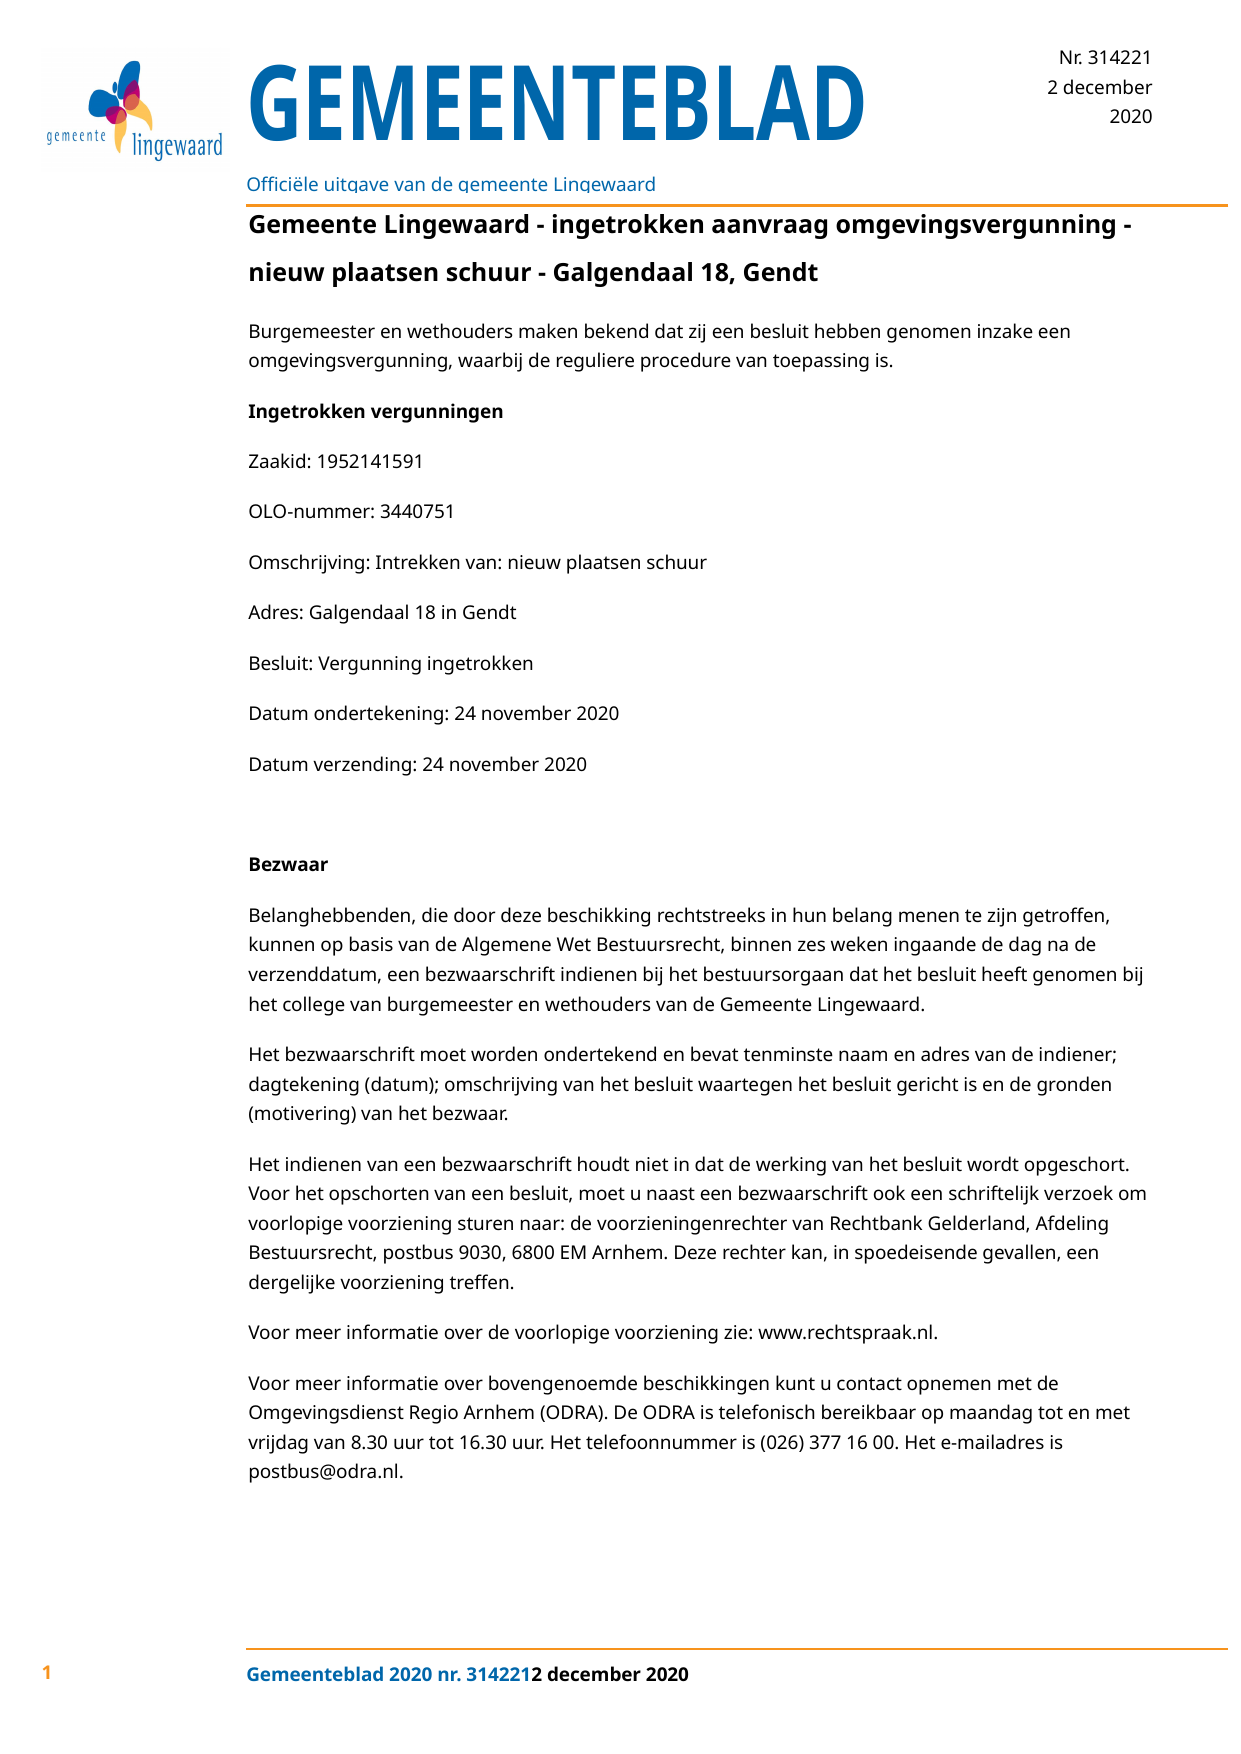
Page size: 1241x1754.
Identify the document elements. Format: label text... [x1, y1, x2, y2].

text Het bezwaarschrift moet worden ondertekend en bevat tenminste naam en adres van de indiener; dagtekening (datum); omschrijving van het besluit waartegen het besluit gericht is en de gronden (motivering) van het bezwaar. [248, 1041, 1152, 1126]
text Datum ondertekening: 24 november 2020 [248, 700, 1152, 726]
picture [41, 47, 231, 172]
text Gemeente Lingewaard - ingetrokken aanvraag omgevingsvergunning - nieuw plaatsen schuur - Galgendaal 18, Gendt [248, 207, 1152, 288]
text Het indienen van een bezwaarschrift houdt niet in dat de werking van het besluit wordt opgeschort. Voor het opschorten van een besluit, moet u naast een bezwaarschrift ook een schriftelijk verzoek om voorlopige voorziening sturen naar: de voorzieningenrechter van Rechtbank Gelderland, Afdeling Bestuursrecht, postbus 9030, 6800 EM Arnhem. Deze rechter kan, in spoedeisende gevallen, een dergelijke voorziening treffen. [248, 1151, 1152, 1295]
text Burgemeester en wethouders maken bekend dat zij een besluit hebben genomen inzake een omgevingsvergunning, waarbij de reguliere procedure van toepassing is. [248, 318, 1152, 373]
text Bezwaar [248, 852, 1152, 877]
text Omschrijving: Intrekken van: nieuw plaatsen schuur [248, 549, 1152, 575]
text Ingetrokken vergunningen [248, 398, 1152, 424]
text Adres: Galgendaal 18 in Gendt [248, 599, 1152, 625]
text Voor meer informatie over bovengenoemde beschikkingen kunt u contact opnemen met de Omgevingsdienst Regio Arnhem (ODRA). De ODRA is telefonisch bereikbaar op maandag tot en met vrijdag van 8.30 uur tot 16.30 uur. Het telefoonnummer is (026) 377 16 00. Het e-mailadres is postbus@odra.nl. [248, 1370, 1152, 1484]
text Besluit: Vergunning ingetrokken [248, 650, 1152, 676]
text Voor meer informatie over de voorlopige voorziening zie: www.rechtspraak.nl. [248, 1319, 1152, 1345]
text OLO-nummer: 3440751 [248, 499, 1152, 524]
text Zaakid: 1952141591 [248, 448, 1152, 474]
text Belanghebbenden, die door deze beschikking rechtstreeks in hun belang menen te zijn getroffen, kunnen op basis van de Algemene Wet Bestuursrecht, binnen zes weken ingaande de dag na de verzenddatum, een bezwaarschrift indienen bij het bestuursorgaan dat het besluit heeft genomen bij het college van burgemeester en wethouders van de Gemeente Lingewaard. [248, 902, 1152, 1017]
text Datum verzending: 24 november 2020 [248, 751, 1152, 777]
